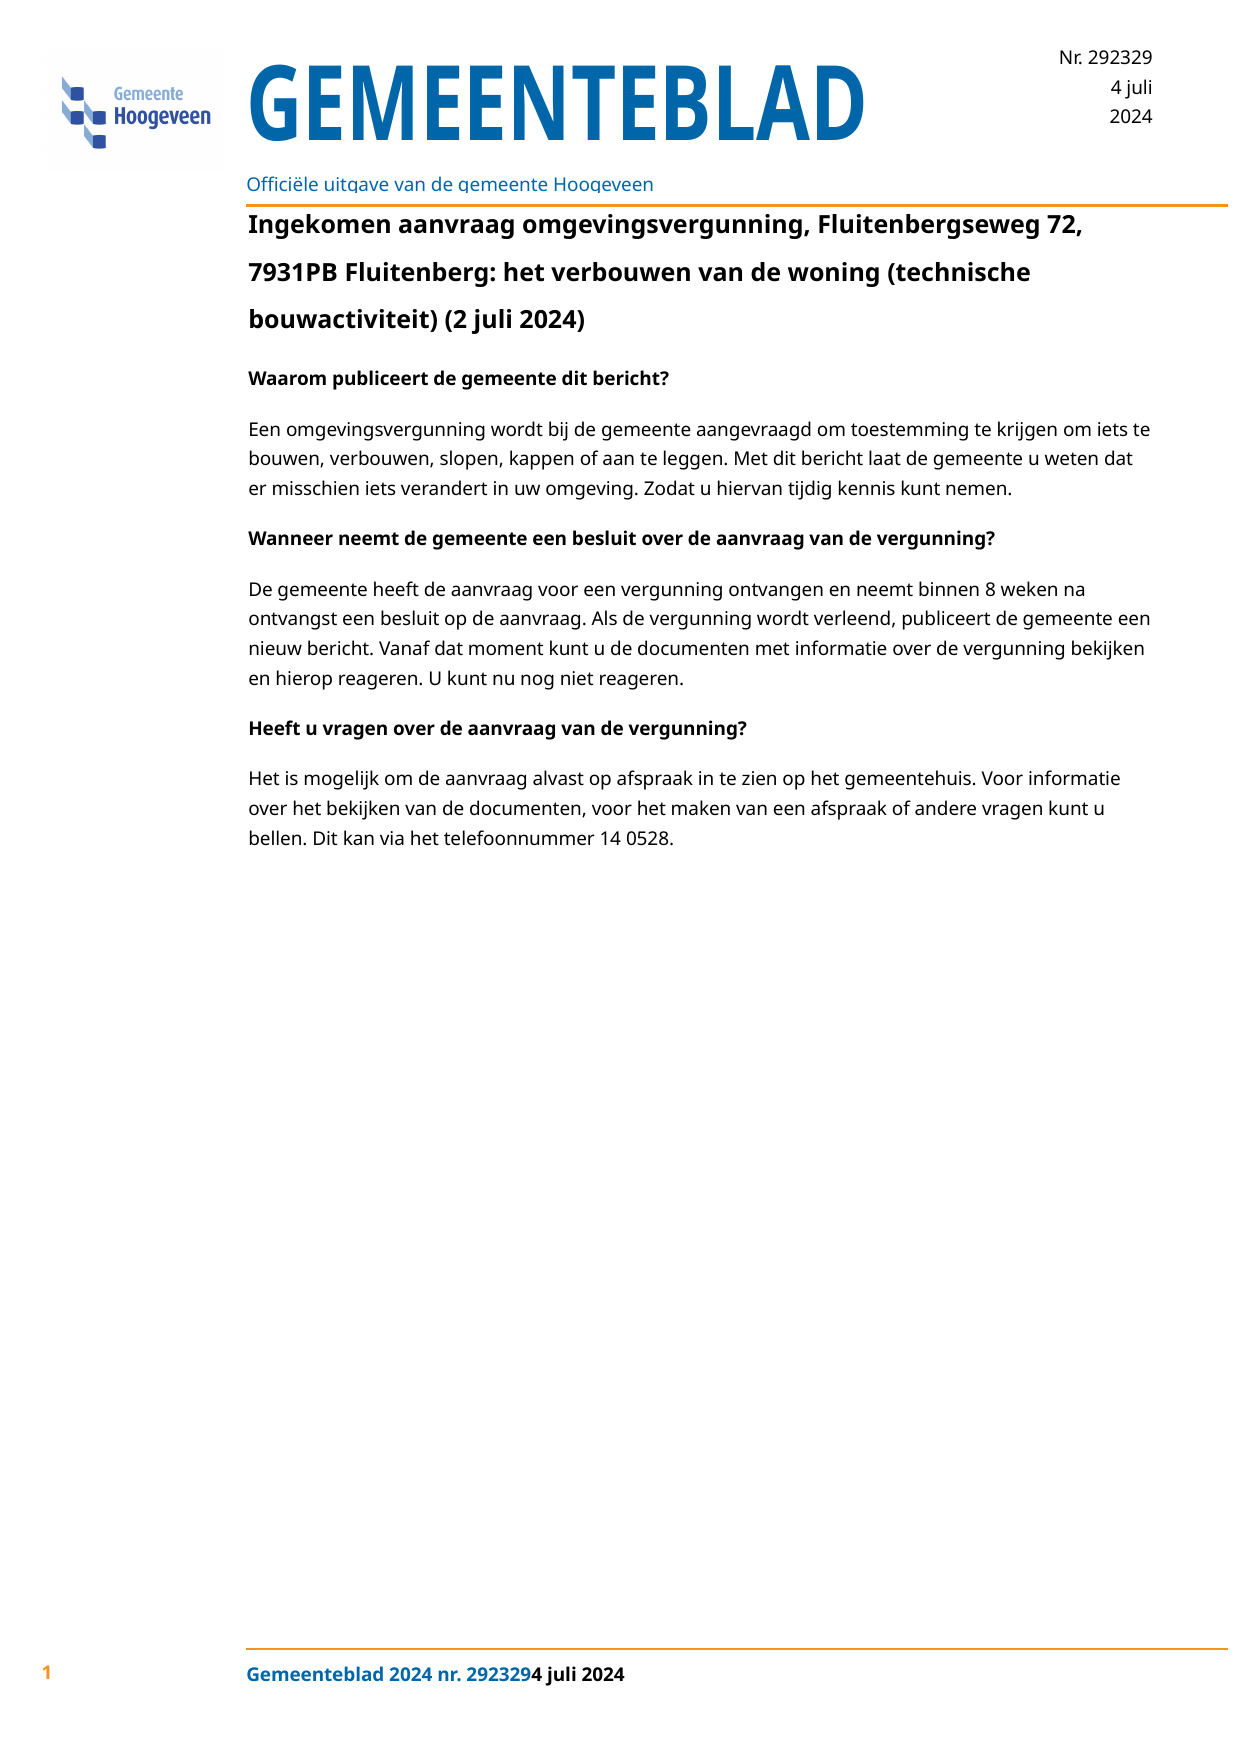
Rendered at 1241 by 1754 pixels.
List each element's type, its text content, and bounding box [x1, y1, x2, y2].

text Heeft u vragen over de aanvraag van de vergunning? [248, 715, 1152, 741]
text Wanneer neemt de gemeente een besluit over de aanvraag van de vergunning? [248, 526, 1152, 551]
text Waarom publiceert de gemeente dit bericht? [248, 366, 1152, 391]
text De gemeente heeft de aanvraag voor een vergunning ontvangen en neemt binnen 8 weken na ontvangst een besluit op de aanvraag. Als de vergunning wordt verleend, publiceert de gemeente een nieuw bericht. Vanaf dat moment kunt u de documenten met informatie over de vergunning bekijken en hierop reageren. U kunt nu nog niet reageren. [248, 576, 1152, 690]
text Ingekomen aanvraag omgevingsvergunning, Fluitenbergseweg 72, 7931PB Fluitenberg: het verbouwen van de woning (technische bouwactiviteit) (2 juli 2024) [248, 207, 1152, 336]
picture [41, 47, 231, 172]
text Een omgevingsvergunning wordt bij de gemeente aangevraagd om toestemming te krijgen om iets te bouwen, verbouwen, slopen, kappen of aan te leggen. Met dit bericht laat de gemeente u weten dat er misschien iets verandert in uw omgeving. Zodat u hiervan tijdig kennis kunt nemen. [248, 416, 1152, 501]
text Het is mogelijk om de aanvraag alvast op afspraak in te zien op het gemeentehuis. Voor informatie over het bekijken van de documenten, voor het maken van een afspraak of andere vragen kunt u bellen. Dit kan via het telefoonnummer 14 0528. [248, 766, 1152, 850]
